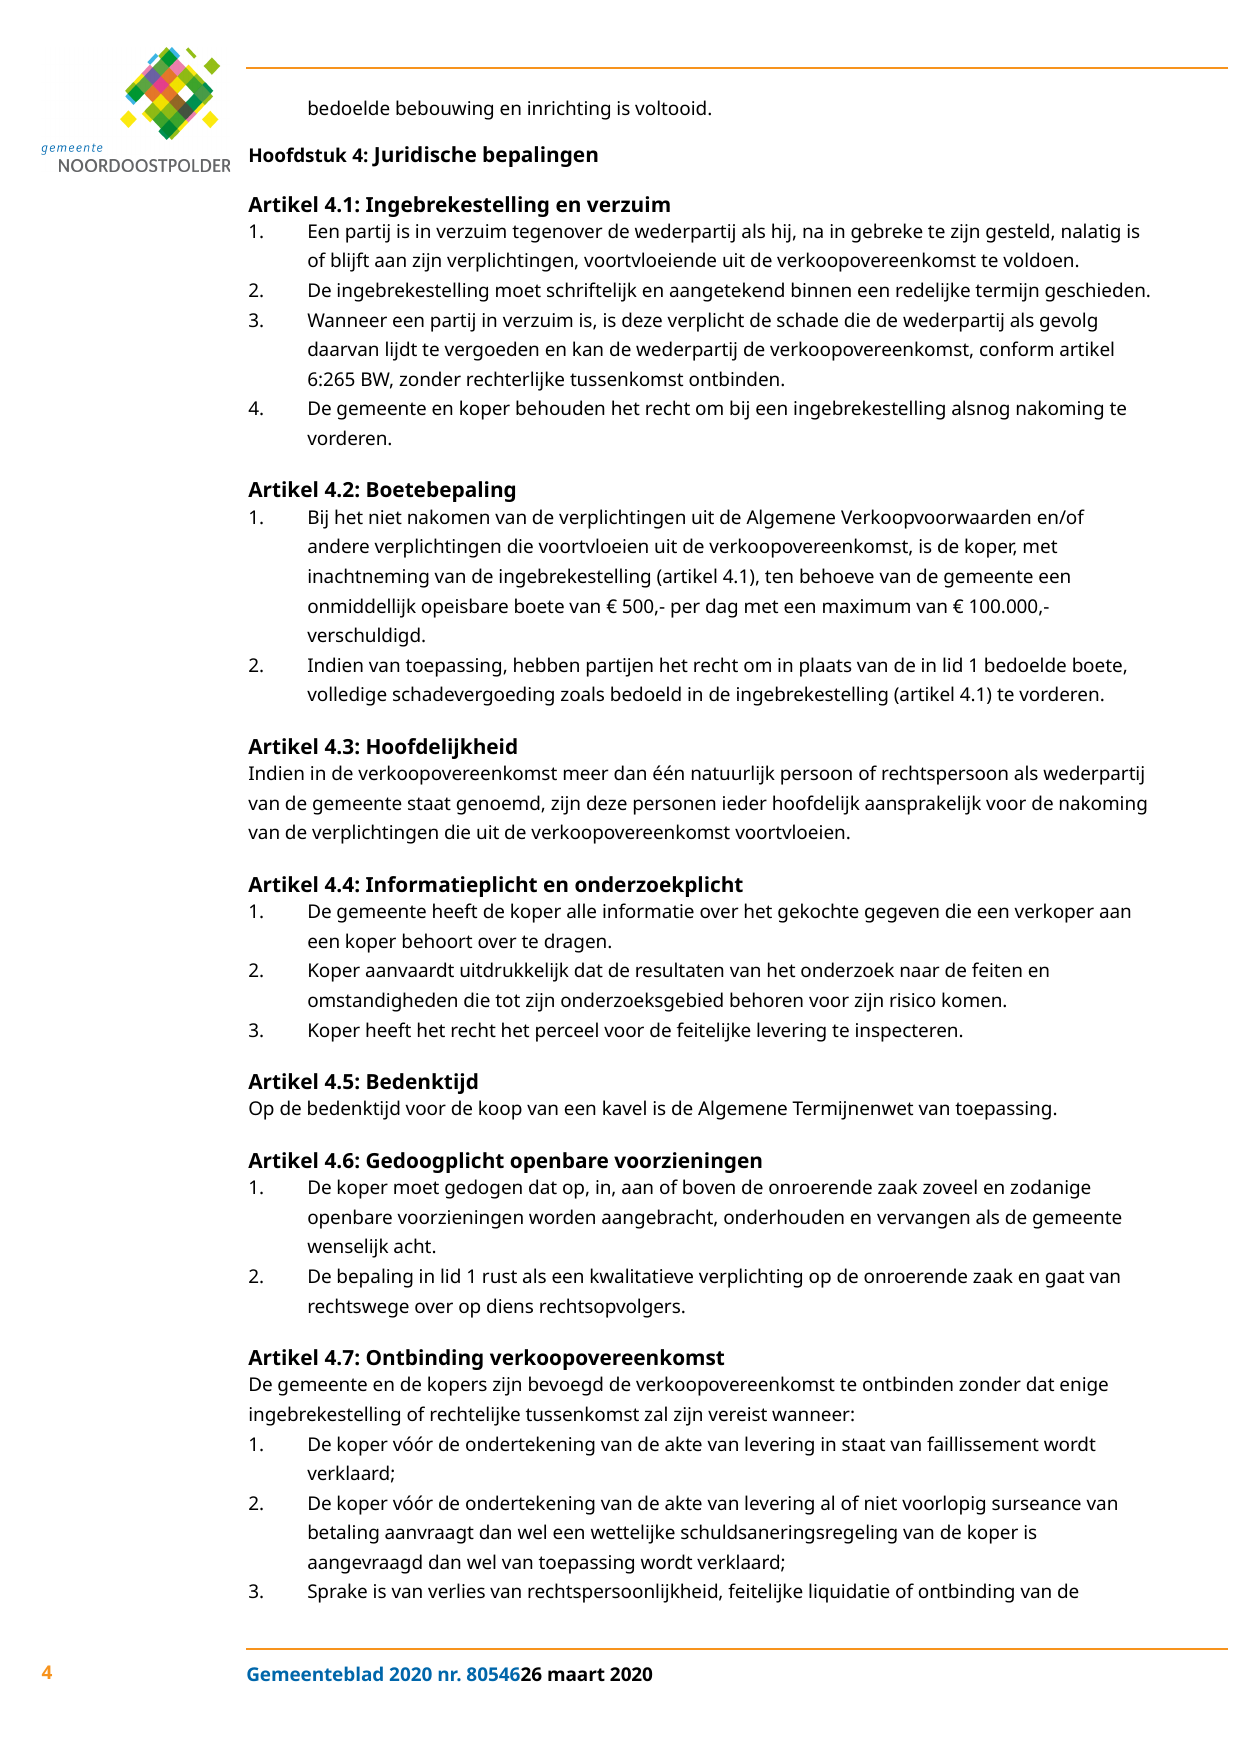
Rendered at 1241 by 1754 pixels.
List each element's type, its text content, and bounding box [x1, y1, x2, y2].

list De bepaling in lid 1 rust als een kwalitatieve verplichting op de onroerende zaak en gaat van rechtswege over op diens rechtsopvolgers. [248, 1263, 1152, 1318]
list Koper aanvaardt uitdrukkelijk dat de resultaten van het onderzoek naar de feiten en omstandigheden die tot zijn onderzoeksgebied behoren voor zijn risico komen. [248, 958, 1152, 1013]
list De gemeente heeft de koper alle informatie over het gekochte gegeven die een verkoper aan een koper behoort over te dragen. [248, 898, 1152, 954]
text Artikel 4.5: Bedenktijd [248, 1067, 1152, 1096]
text Artikel 4.6: Gedoogplicht openbare voorzieningen [248, 1146, 1152, 1174]
list Koper heeft het recht het perceel voor de feitelijke levering te inspecteren. [248, 1017, 1152, 1042]
list De gemeente en koper behouden het recht om bij een ingebrekestelling alsnog nakoming te vorderen. [248, 396, 1152, 451]
text Artikel 4.2: Boetebepaling [248, 476, 1152, 504]
list De koper vóór de ondertekening van de akte van levering al of niet voorlopig surseance van betaling aanvraagt dan wel een wettelijke schuldsaneringsregeling van de koper is aangevraagd dan wel van toepassing wordt verklaard; [248, 1490, 1152, 1575]
text Artikel 4.4: Informatieplicht en onderzoekplicht [248, 870, 1152, 898]
list Sprake is van verlies van rechtspersoonlijkheid, feitelijke liquidatie of ontbinding van de [248, 1579, 1152, 1604]
text Artikel 4.3: Hoofdelijkheid [248, 732, 1152, 760]
list De koper moet gedogen dat op, in, aan of boven de onroerende zaak zoveel en zodanige openbare voorzieningen worden aangebracht, onderhouden en vervangen als de gemeente wenselijk acht. [248, 1174, 1152, 1259]
list Wanneer een partij in verzuim is, is deze verplicht de schade die de wederpartij als gevolg daarvan lijdt te vergoeden en kan de wederpartij de verkoopovereenkomst, conform artikel 6:265 BW, zonder rechterlijke tussenkomst ontbinden. [248, 307, 1152, 392]
text Op de bedenktijd voor de koop van een kavel is de Algemene Termijnenwet van toepassing. [248, 1096, 1152, 1121]
list De koper vóór de ondertekening van de akte van levering in staat van faillissement wordt verklaard; [248, 1431, 1152, 1486]
text Indien in de verkoopovereenkomst meer dan één natuurlijk persoon of rechtspersoon als wederpartij van de gemeente staat genoemd, zijn deze personen ieder hoofdelijk aansprakelijk voor de nakoming van de verplichtingen die uit de verkoopovereenkomst voortvloeien. [248, 760, 1152, 845]
text De gemeente en de kopers zijn bevoegd de verkoopovereenkomst te ontbinden zonder dat enige ingebrekestelling of rechtelijke tussenkomst zal zijn vereist wanneer: [248, 1372, 1152, 1427]
text Artikel 4.1: Ingebrekestelling en verzuim [248, 190, 1152, 218]
list Indien van toepassing, hebben partijen het recht om in plaats van de in lid 1 bedoelde boete, volledige schadevergoeding zoals bedoeld in de ingebrekestelling (artikel 4.1) te vorderen. [248, 652, 1152, 707]
picture [41, 47, 231, 172]
list De ingebrekestelling moet schriftelijk en aangetekend binnen een redelijke termijn geschieden. [248, 277, 1152, 303]
text Hoofdstuk 4: Juridische bepalingen [248, 140, 1152, 169]
list Een partij is in verzuim tegenover de wederpartij als hij, na in gebreke te zijn gesteld, nalatig is of blijft aan zijn verplichtingen, voortvloeiende uit de verkoopovereenkomst te voldoen. [248, 218, 1152, 273]
list Bij het niet nakomen van de verplichtingen uit de Algemene Verkoopvoorwaarden en/of andere verplichtingen die voortvloeien uit de verkoopovereenkomst, is de koper, met inachtneming van de ingebrekestelling (artikel 4.1), ten behoeve van de gemeente een onmiddellijk opeisbare boete van € 500,- per dag met een maximum van € 100.000,-verschuldigd. [248, 504, 1152, 648]
text Artikel 4.7: Ontbinding verkoopovereenkomst [248, 1343, 1152, 1372]
list bedoelde bebouwing en inrichting is voltooid. [248, 95, 1152, 121]
